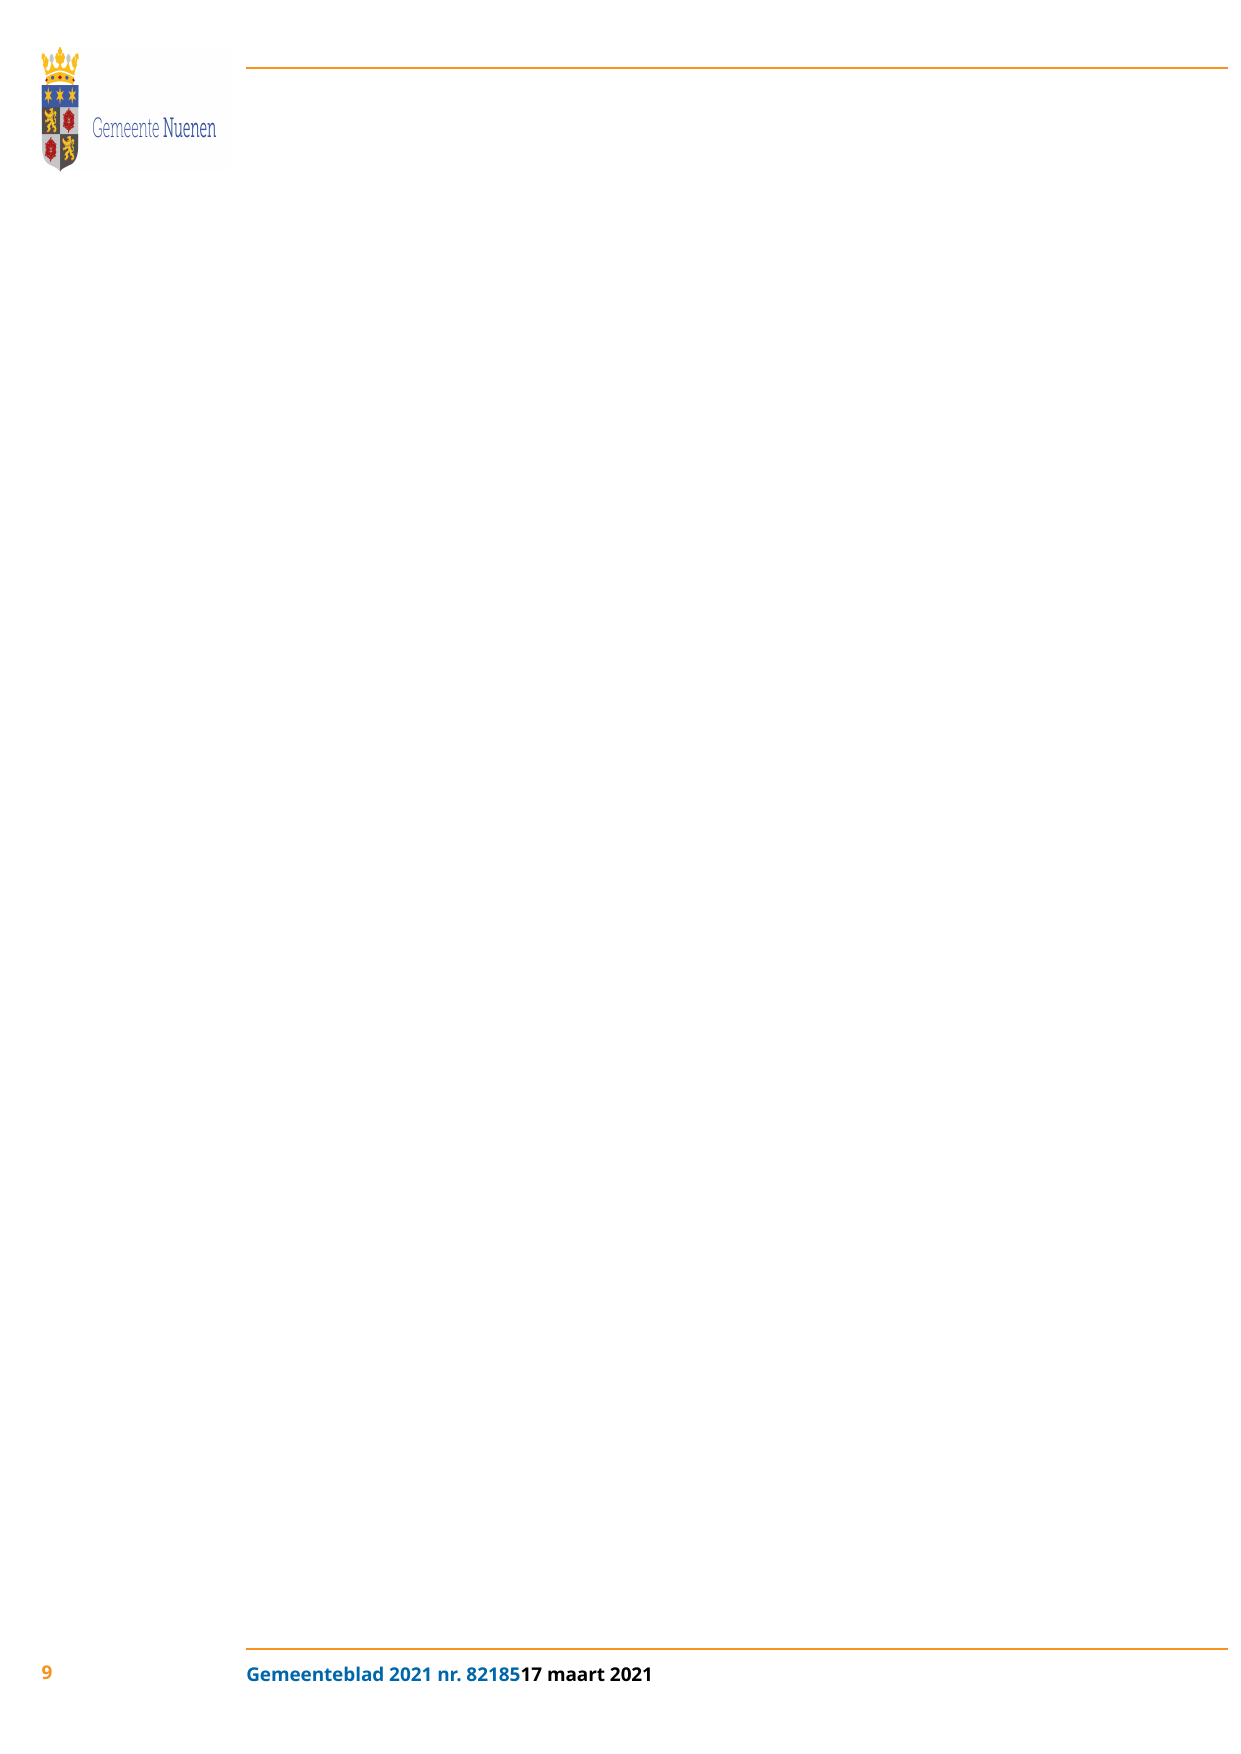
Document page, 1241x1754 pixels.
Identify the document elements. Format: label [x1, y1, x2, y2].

picture [41, 47, 231, 172]
